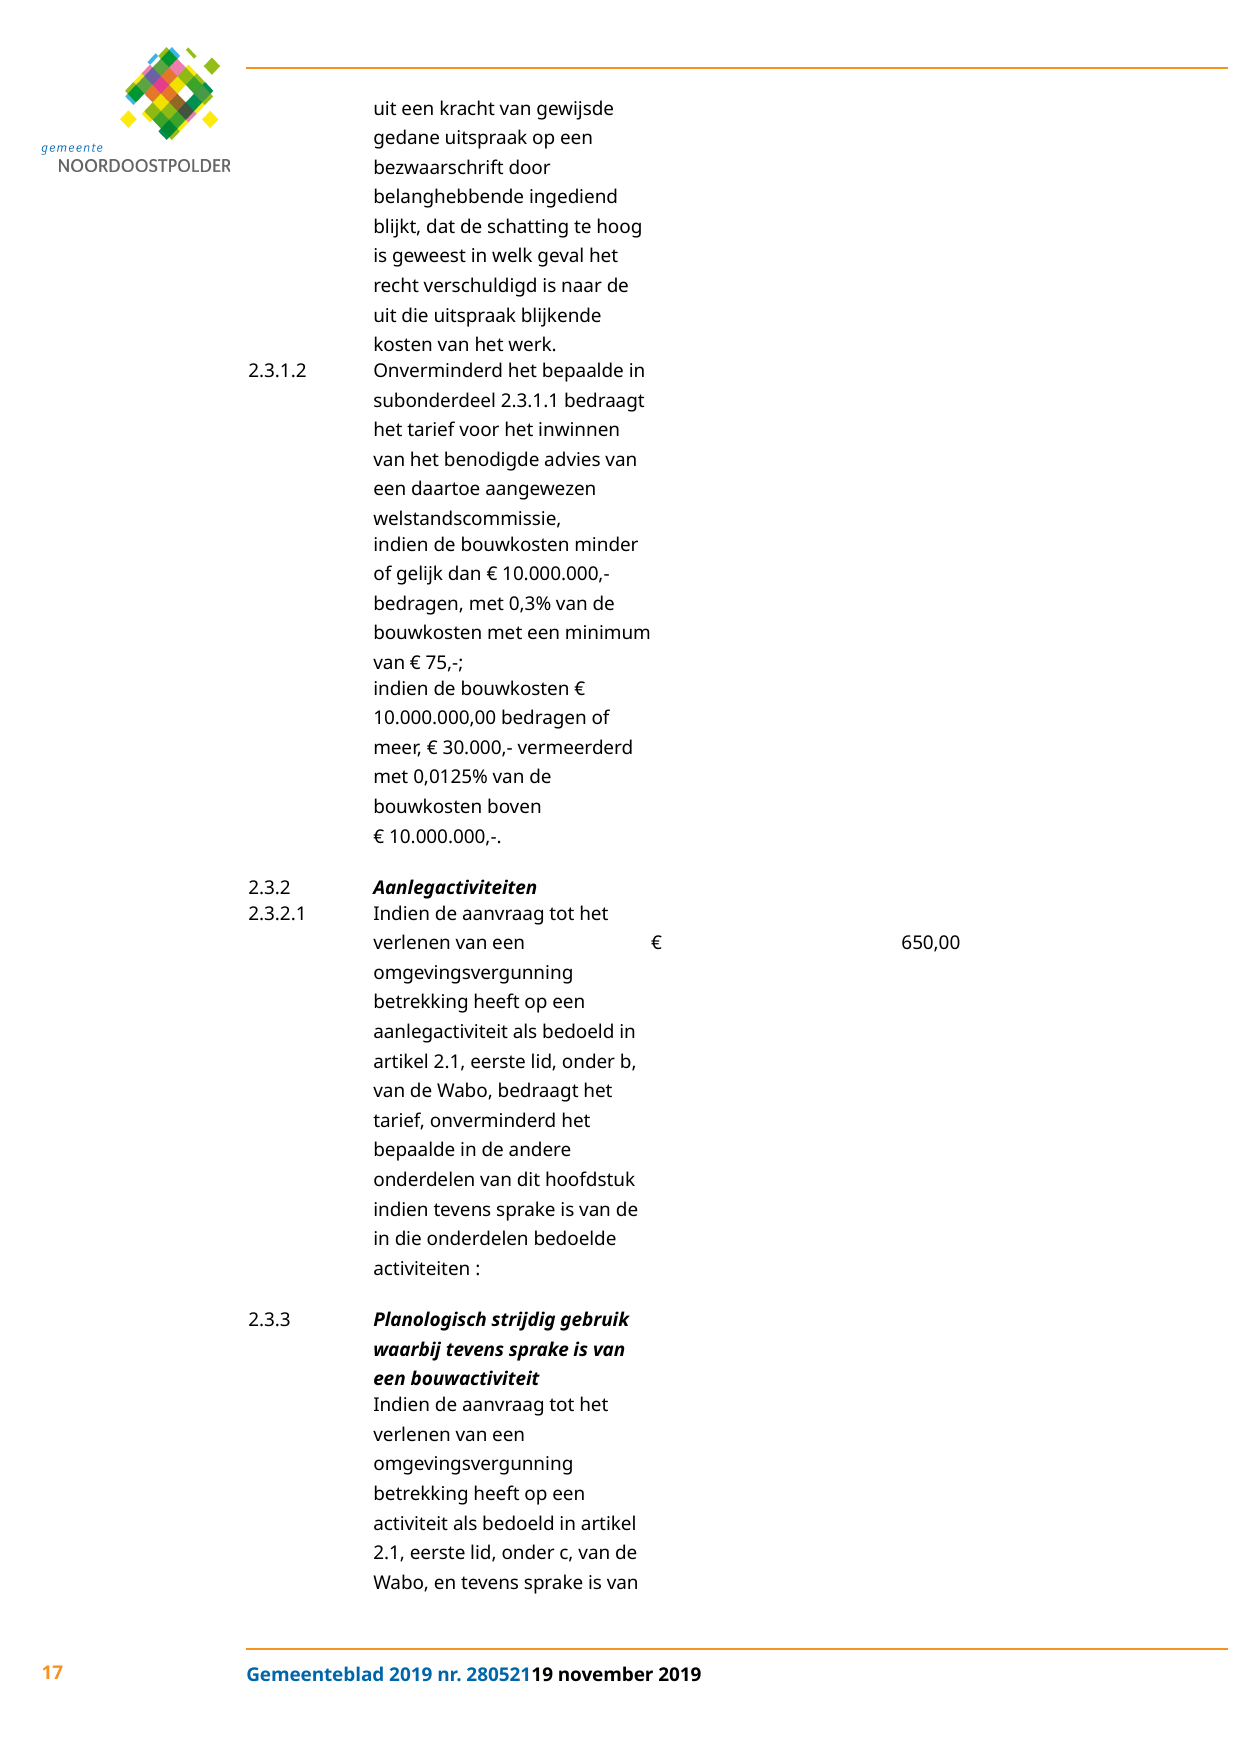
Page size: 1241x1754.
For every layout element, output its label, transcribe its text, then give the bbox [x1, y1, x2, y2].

table_cell Indien de aanvraag tot het verlenen van een omgevingsvergunning betrekking heeft op een aanlegactiviteit als bedoeld in artikel 2.1, eerste lid, onder b, van de Wabo, bedraagt het tarief, onverminderd het bepaalde in de andere onderdelen van dit hoofdstuk indien tevens sprake is van de in die onderdelen bedoelde activiteiten : [373, 900, 651, 1281]
table_cell [901, 874, 1152, 900]
table_cell [248, 1391, 373, 1594]
table_cell [901, 95, 1152, 357]
table_cell Indien de aanvraag tot het verlenen van een omgevingsvergunning betrekking heeft op een activiteit als bedoeld in artikel 2.1, eerste lid, onder c, van de Wabo, en tevens sprake is van [373, 1391, 651, 1594]
table_cell Planologisch strijdig gebruik waarbij tevens sprake is van een bouwactiviteit [373, 1306, 651, 1391]
table_cell [651, 1391, 964, 1594]
table_cell 650,00 [901, 900, 1152, 1281]
table_cell [248, 95, 373, 357]
picture [41, 47, 231, 172]
table_cell [901, 675, 1152, 848]
table_cell [964, 1281, 1089, 1306]
table_cell [248, 849, 373, 874]
table_cell [901, 357, 1152, 531]
table_cell [651, 874, 901, 900]
table_cell indien de bouwkosten minder of gelijk dan € 10.000.000,- bedragen, met 0,3% van de bouwkosten met een minimum van € 75,-; [373, 531, 651, 675]
table_cell 2.3.2 [248, 874, 373, 900]
table_cell 2.3.1.2 [248, 357, 373, 531]
table_cell 2.3.2.1 [248, 900, 373, 1281]
table_cell [373, 849, 498, 874]
table_cell [901, 849, 1152, 874]
table_cell Onverminderd het bepaalde in subonderdeel 2.3.1.1 bedraagt het tarief voor het inwinnen van het benodigde advies van een daartoe aangewezen welstandscommissie, [373, 357, 651, 531]
table_cell Aanlegactiviteiten [373, 874, 651, 900]
table_cell [651, 1281, 964, 1306]
table_cell [651, 95, 901, 357]
table_cell [651, 531, 901, 675]
table_cell uit een kracht van gewijsde gedane uitspraak op een bezwaarschrift door belanghebbende ingediend blijkt, dat de schatting te hoog is geweest in welk geval het recht verschuldigd is naar de uit die uitspraak blijkende kosten van het werk. [373, 95, 651, 357]
table_cell [248, 531, 373, 675]
table_cell [651, 357, 901, 531]
table_cell [964, 1306, 1089, 1391]
table_cell indien de bouwkosten € 10.000.000,00 bedragen of meer, € 30.000,- vermeerderd met 0,0125% van de bouwkosten boven € 10.000.000,-. [373, 675, 651, 848]
table_cell € [651, 900, 901, 1281]
table_cell [901, 531, 1152, 675]
table_cell [498, 849, 651, 874]
table_cell [373, 1281, 498, 1306]
table_cell [248, 675, 373, 848]
table_cell [248, 1281, 373, 1306]
table_cell [651, 675, 901, 848]
table_cell [651, 849, 901, 874]
table_cell 2.3.3 [248, 1306, 373, 1391]
table_cell [651, 1306, 964, 1391]
table_cell [498, 1281, 651, 1306]
table_cell [964, 1391, 1089, 1594]
